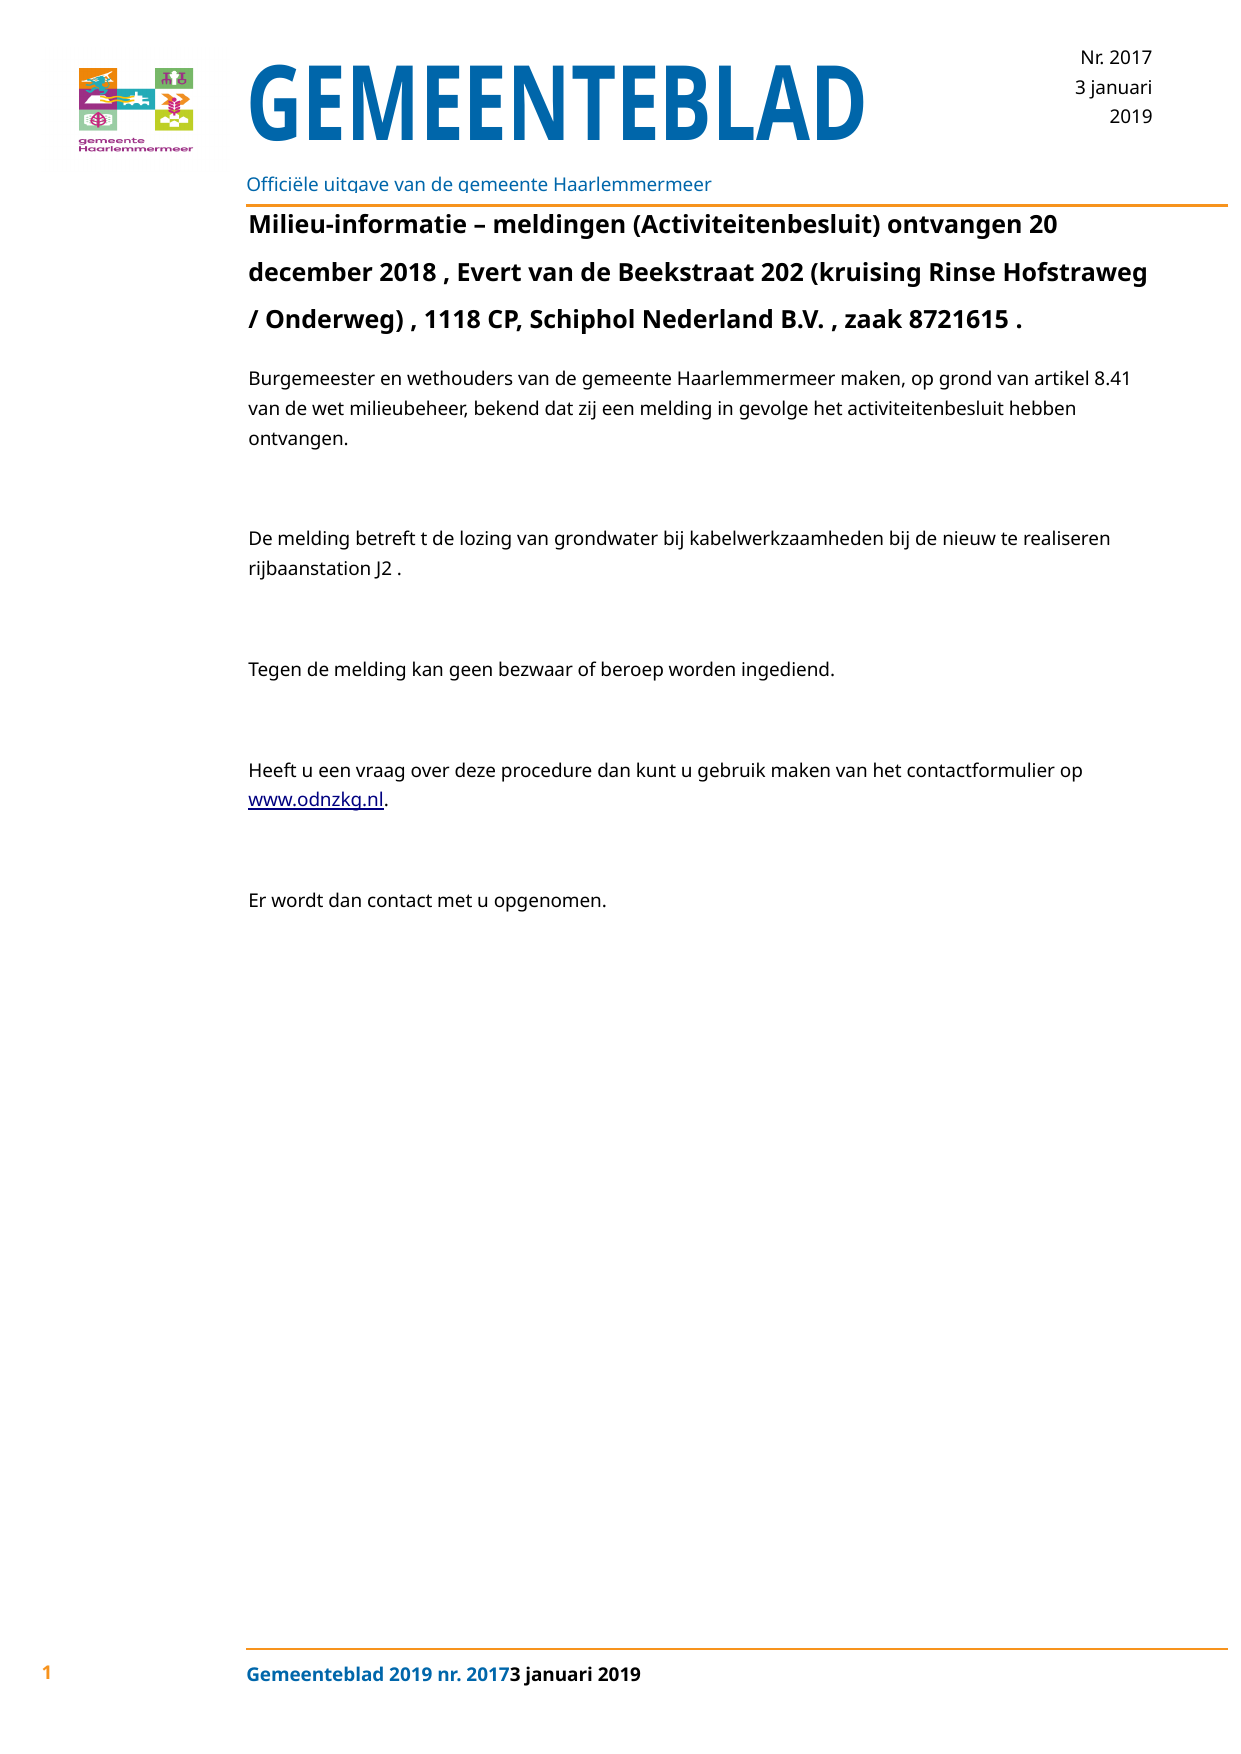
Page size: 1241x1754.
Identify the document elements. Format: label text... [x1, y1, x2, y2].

text Milieu-informatie – meldingen (Activiteitenbesluit) ontvangen 20 december 2018 , Evert van de Beekstraat 202 (kruising Rinse Hofstraweg / Onderweg) , 1118 CP, Schiphol Nederland B.V. , zaak 8721615 . [248, 207, 1152, 336]
text Heeft u een vraag over deze procedure dan kunt u gebruik maken van het contactformulier op www.odnzkg.nl. [248, 757, 1152, 812]
text Tegen de melding kan geen bezwaar of beroep worden ingediend. [248, 656, 1152, 682]
picture [41, 47, 231, 172]
text Er wordt dan contact met u opgenomen. [248, 887, 1152, 913]
text Burgemeester en wethouders van de gemeente Haarlemmermeer maken, op grond van artikel 8.41 van de wet milieubeheer, bekend dat zij een melding in gevolge het activiteitenbesluit hebben ontvangen. [248, 366, 1152, 450]
text De melding betreft t de lozing van grondwater bij kabelwerkzaamheden bij de nieuw te realiseren rijbaanstation J2 . [248, 526, 1152, 581]
